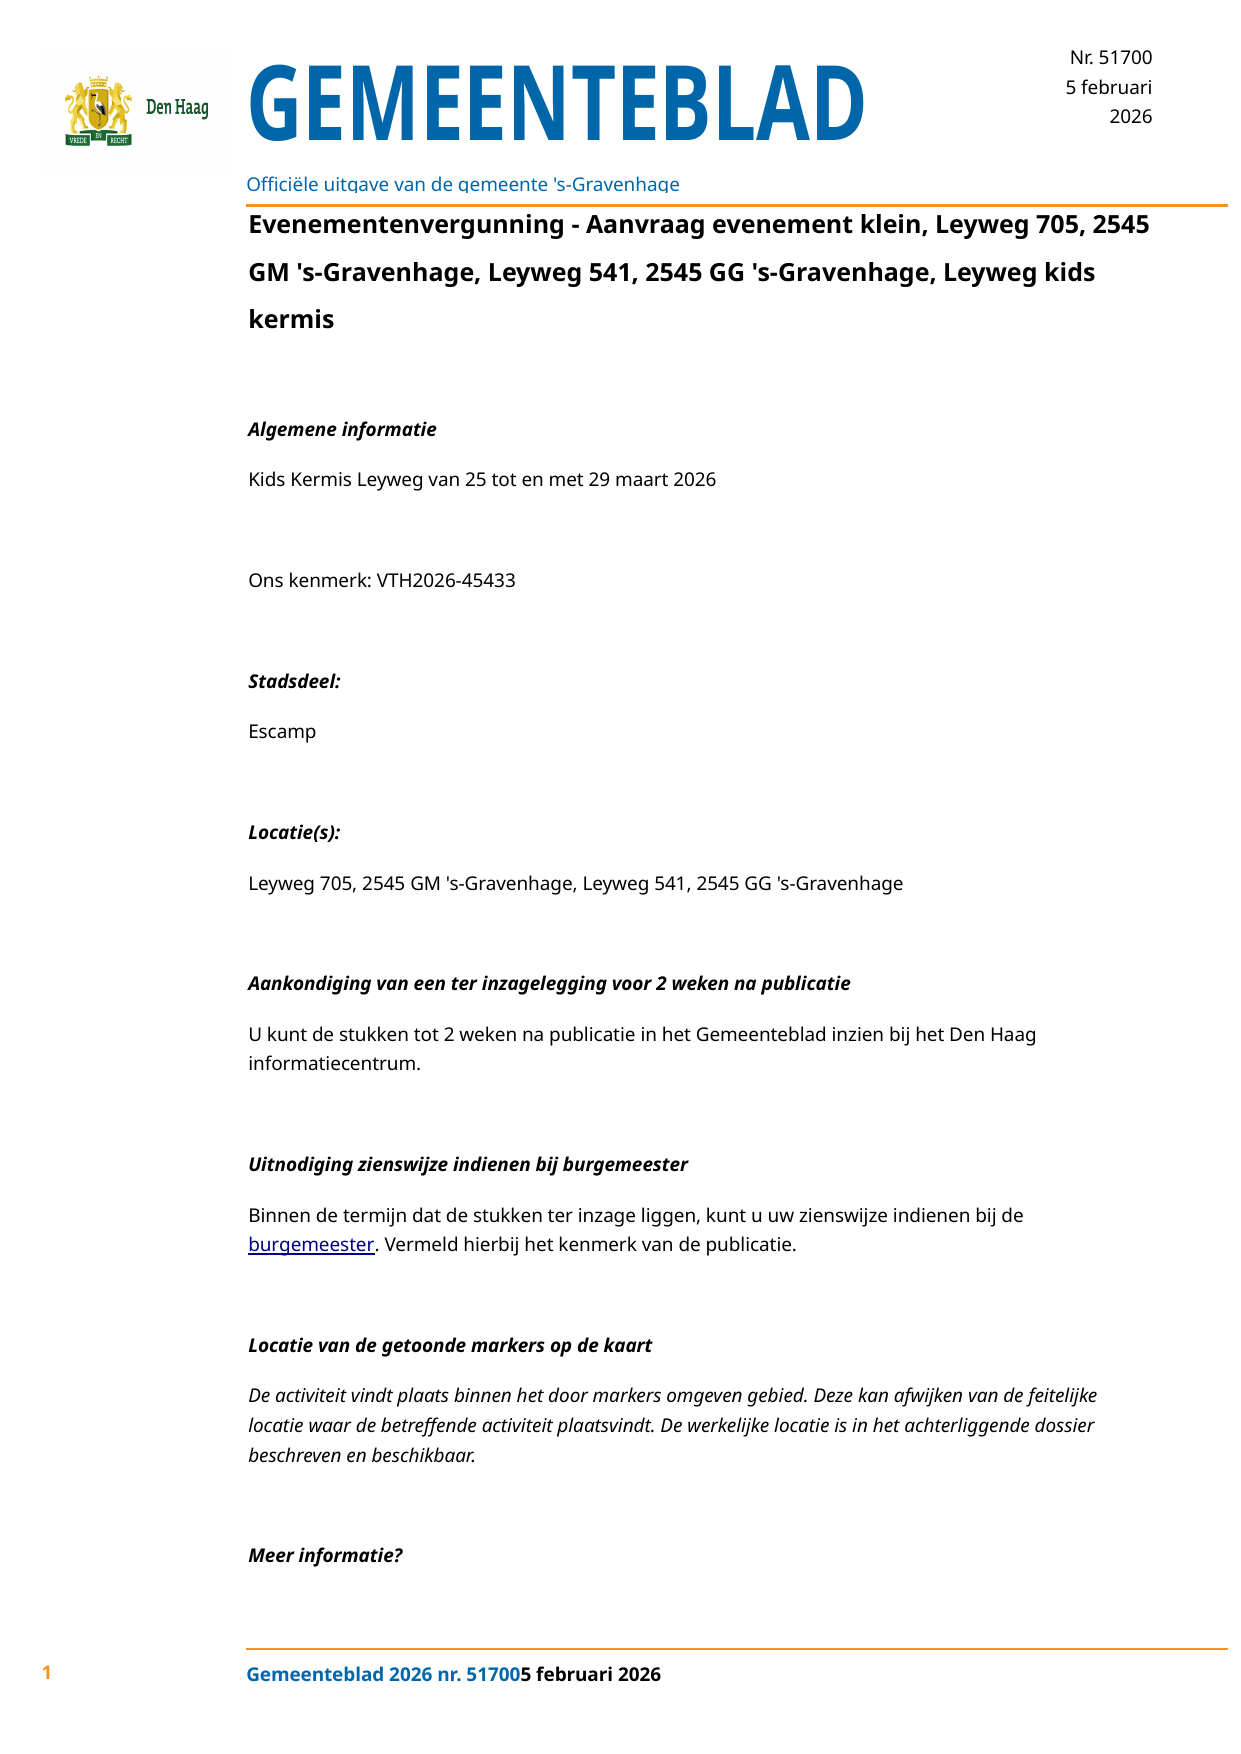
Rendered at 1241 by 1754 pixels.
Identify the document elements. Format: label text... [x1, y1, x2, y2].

picture [41, 47, 231, 172]
text U kunt de stukken tot 2 weken na publicatie in het Gemeenteblad inzien bij het Den Haag informatiecentrum. [248, 1021, 1152, 1076]
text Leyweg 705, 2545 GM 's-Gravenhage, Leyweg 541, 2545 GG 's-Gravenhage [248, 870, 1152, 895]
text Escamp [248, 718, 1152, 744]
text Locatie(s): [248, 819, 1152, 845]
text Meer informatie? [248, 1543, 1152, 1568]
text De activiteit vindt plaats binnen het door markers omgeven gebied. Deze kan afwijken van de feitelijke locatie waar de betreffende activiteit plaatsvindt. De werkelijke locatie is in het achterliggende dossier beschreven en beschikbaar. [248, 1383, 1152, 1467]
text Ons kenmerk: VTH2026-45433 [248, 567, 1152, 593]
text Evenementenvergunning - Aanvraag evenement klein, Leyweg 705, 2545 GM 's-Gravenhage, Leyweg 541, 2545 GG 's-Gravenhage, Leyweg kids kermis [248, 207, 1152, 336]
text Locatie van de getoonde markers op de kaart [248, 1332, 1152, 1358]
text Stadsdeel: [248, 668, 1152, 694]
text Uitnodiging zienswijze indienen bij burgemeester [248, 1151, 1152, 1177]
text Algemene informatie [248, 416, 1152, 442]
text Kids Kermis Leyweg van 25 tot en met 29 maart 2026 [248, 466, 1152, 492]
text Binnen de termijn dat de stukken ter inzage liggen, kunt u uw zienswijze indienen bij de burgemeester. Vermeld hierbij het kenmerk van de publicatie. [248, 1202, 1152, 1257]
text Aankondiging van een ter inzagelegging voor 2 weken na publicatie [248, 971, 1152, 996]
